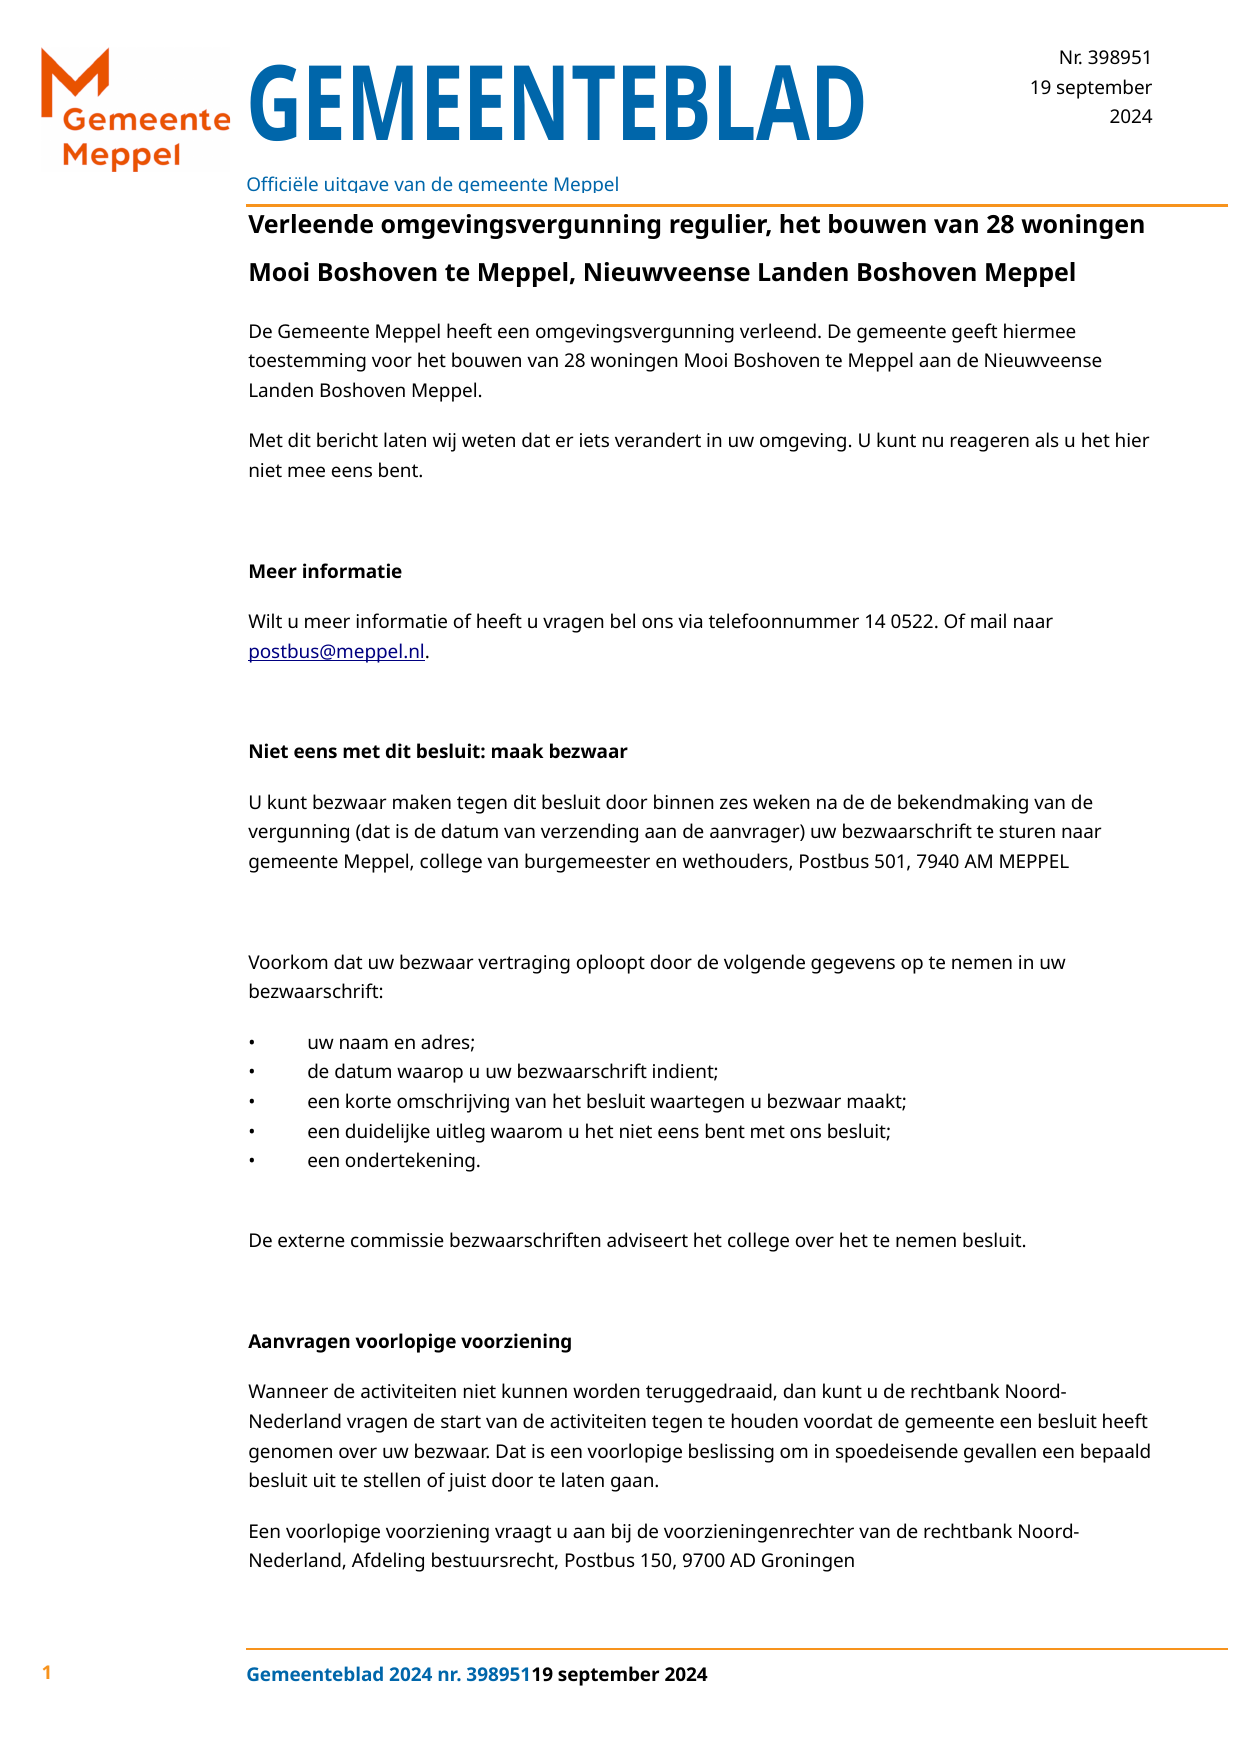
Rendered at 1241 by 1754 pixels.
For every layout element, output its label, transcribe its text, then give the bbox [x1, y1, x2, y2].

text Voorkom dat uw bezwaar vertraging oploopt door de volgende gegevens op te nemen in uw bezwaarschrift: [248, 949, 1152, 1004]
text Met dit bericht laten wij weten dat er iets verandert in uw omgeving. U kunt nu reageren als u het hier niet mee eens bent. [248, 427, 1152, 483]
list een duidelijke uitleg waarom u het niet eens bent met ons besluit; [248, 1118, 1152, 1144]
text De Gemeente Meppel heeft een omgevingsvergunning verleend. De gemeente geeft hiermee toestemming voor het bouwen van 28 woningen Mooi Boshoven te Meppel aan de Nieuwveense Landen Boshoven Meppel. [248, 318, 1152, 403]
list uw naam en adres; [248, 1029, 1152, 1055]
text Aanvragen voorlopige voorziening [248, 1328, 1152, 1354]
text Wilt u meer informatie of heeft u vragen bel ons via telefoonnummer 14 0522. Of mail naar postbus@meppel.nl. [248, 608, 1152, 664]
picture [41, 47, 231, 172]
list de datum waarop u uw bezwaarschrift indient; [248, 1059, 1152, 1084]
text De externe commissie bezwaarschriften adviseert het college over het te nemen besluit. [248, 1227, 1152, 1253]
text Verleende omgevingsvergunning regulier, het bouwen van 28 woningen Mooi Boshoven te Meppel, Nieuwveense Landen Boshoven Meppel [248, 207, 1152, 288]
text Meer informatie [248, 558, 1152, 584]
text U kunt bezwaar maken tegen dit besluit door binnen zes weken na de de bekendmaking van de vergunning (dat is de datum van verzending aan de aanvrager) uw bezwaarschrift te sturen naar gemeente Meppel, college van burgemeester en wethouders, Postbus 501, 7940 AM MEPPEL [248, 789, 1152, 874]
list een ondertekening. [248, 1147, 1152, 1173]
text Wanneer de activiteiten niet kunnen worden teruggedraaid, dan kunt u de rechtbank Noord-Nederland vragen de start van de activiteiten tegen te houden voordat de gemeente een besluit heeft genomen over uw bezwaar. Dat is een voorlopige beslissing om in spoedeisende gevallen een bepaald besluit uit te stellen of juist door te laten gaan. [248, 1379, 1152, 1493]
list een korte omschrijving van het besluit waartegen u bezwaar maakt; [248, 1088, 1152, 1114]
text Een voorlopige voorziening vraagt u aan bij de voorzieningenrechter van de rechtbank Noord-Nederland, Afdeling bestuursrecht, Postbus 150, 9700 AD Groningen [248, 1518, 1152, 1573]
text Niet eens met dit besluit: maak bezwaar [248, 739, 1152, 764]
